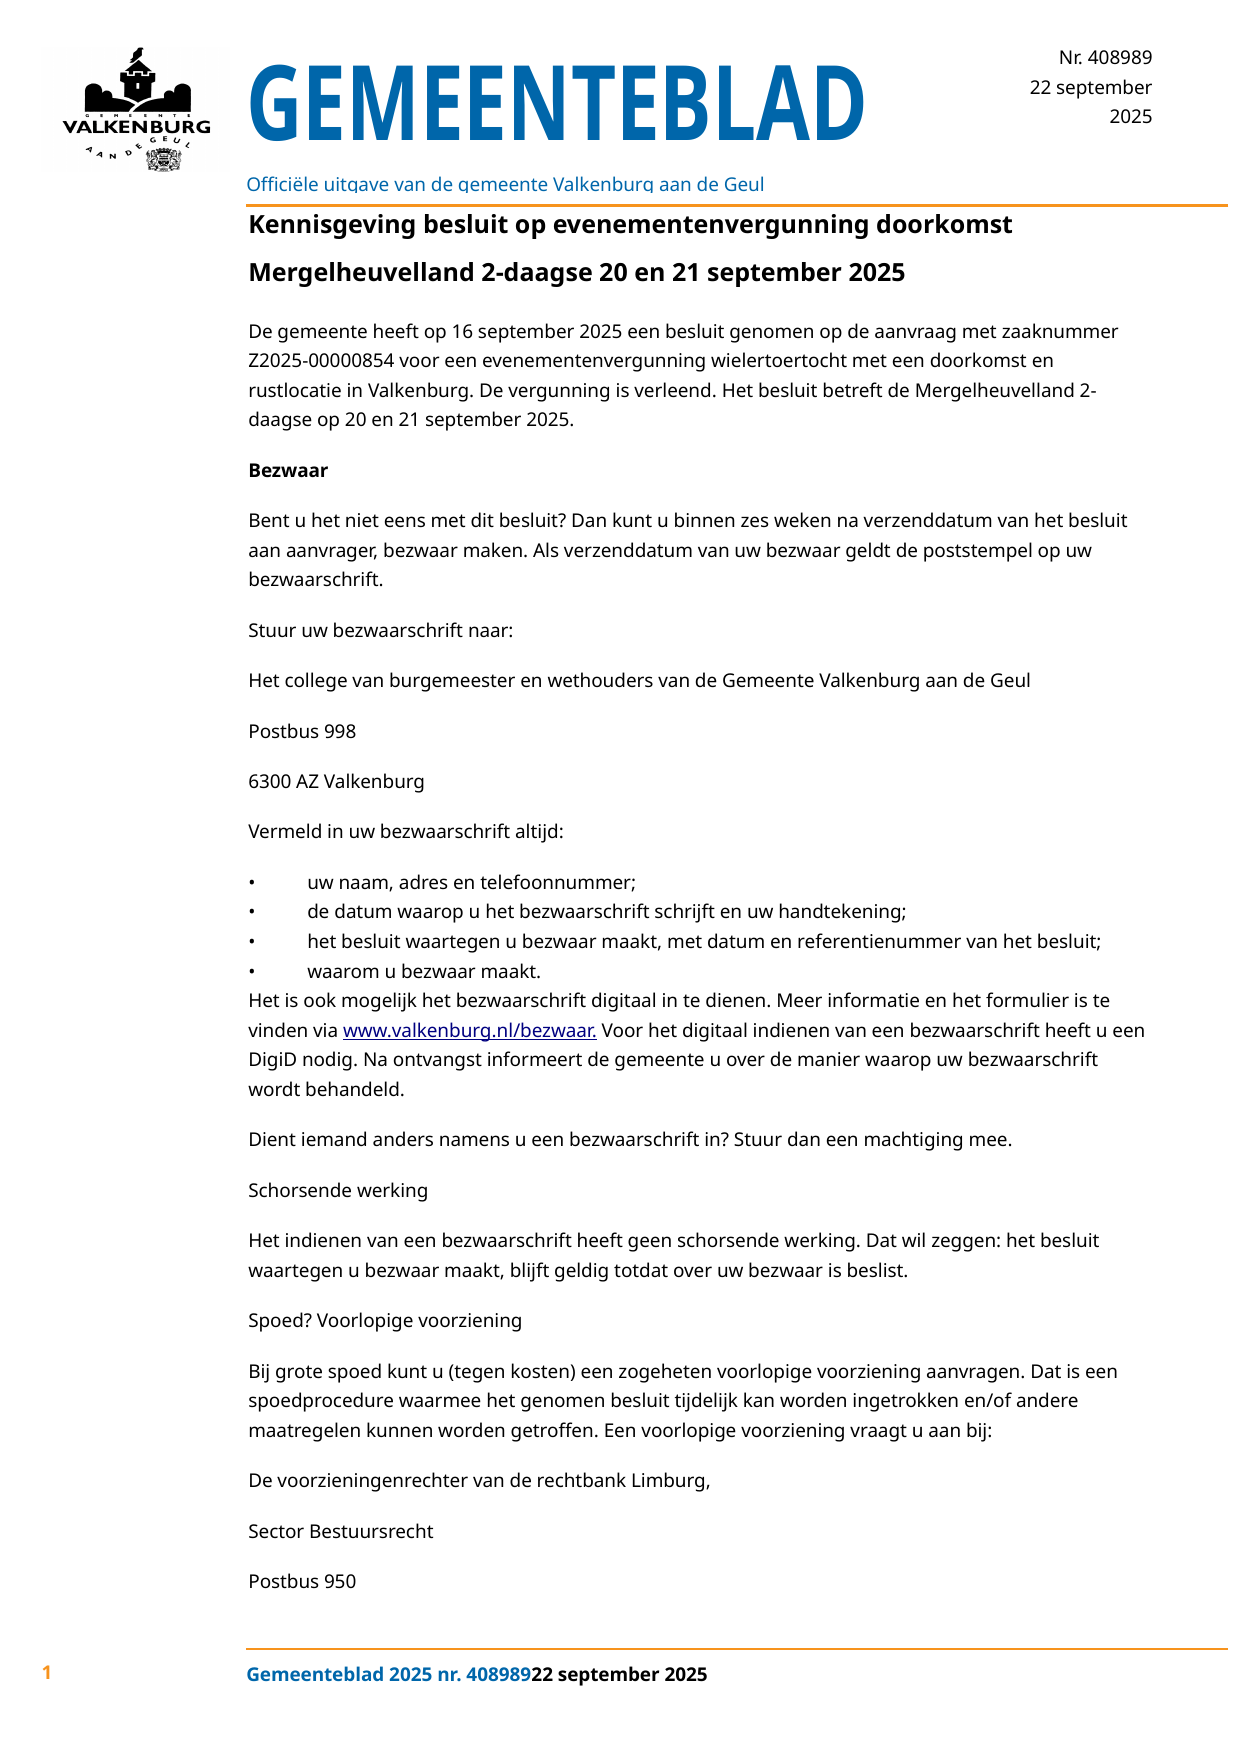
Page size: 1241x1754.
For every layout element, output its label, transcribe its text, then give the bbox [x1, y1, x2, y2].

list de datum waarop u het bezwaarschrift schrijft en uw handtekening; [248, 899, 1152, 924]
text Het indienen van een bezwaarschrift heeft geen schorsende werking. Dat wil zeggen: het besluit waartegen u bezwaar maakt, blijft geldig totdat over uw bezwaar is beslist. [248, 1227, 1152, 1283]
picture [41, 47, 231, 172]
list uw naam, adres en telefoonnummer; [248, 869, 1152, 895]
text Het college van burgemeester en wethouders van de Gemeente Valkenburg aan de Geul [248, 667, 1152, 693]
text Het is ook mogelijk het bezwaarschrift digitaal in te dienen. Meer informatie en het formulier is te vinden via www.valkenburg.nl/bezwaar. Voor het digitaal indienen van een bezwaarschrift heeft u een DigiD nodig. Na ontvangst informeert de gemeente u over de manier waarop uw bezwaarschrift wordt behandeld. [248, 987, 1152, 1102]
text Bij grote spoed kunt u (tegen kosten) een zogeheten voorlopige voorziening aanvragen. Dat is een spoedprocedure waarmee het genomen besluit tijdelijk kan worden ingetrokken en/of andere maatregelen kunnen worden getroffen. Een voorlopige voorziening vraagt u aan bij: [248, 1358, 1152, 1443]
text Postbus 950 [248, 1568, 1152, 1594]
text Vermeld in uw bezwaarschrift altijd: [248, 819, 1152, 844]
text Stuur uw bezwaarschrift naar: [248, 617, 1152, 643]
text Sector Bestuursrecht [248, 1518, 1152, 1544]
text Kennisgeving besluit op evenementenvergunning doorkomst Mergelheuvelland 2-daagse 20 en 21 september 2025 [248, 207, 1152, 288]
list waarom u bezwaar maakt. [248, 958, 1152, 984]
text Bent u het niet eens met dit besluit? Dan kunt u binnen zes weken na verzenddatum van het besluit aan aanvrager, bezwaar maken. Als verzenddatum van uw bezwaar geldt de poststempel op uw bezwaarschrift. [248, 507, 1152, 592]
text Schorsende werking [248, 1177, 1152, 1203]
list het besluit waartegen u bezwaar maakt, met datum en referentienummer van het besluit; [248, 928, 1152, 954]
text Bezwaar [248, 457, 1152, 483]
text Spoed? Voorlopige voorziening [248, 1307, 1152, 1333]
text Dient iemand anders namens u een bezwaarschrift in? Stuur dan een machtiging mee. [248, 1127, 1152, 1152]
text De voorzieningenrechter van de rechtbank Limburg, [248, 1467, 1152, 1493]
text Postbus 998 [248, 718, 1152, 744]
text De gemeente heeft op 16 september 2025 een besluit genomen op de aanvraag met zaaknummer Z2025-00000854 voor een evenementenvergunning wielertoertocht met een doorkomst en rustlocatie in Valkenburg. De vergunning is verleend. Het besluit betreft de Mergelheuvelland 2-daagse op 20 en 21 september 2025. [248, 318, 1152, 432]
text 6300 AZ Valkenburg [248, 768, 1152, 794]
